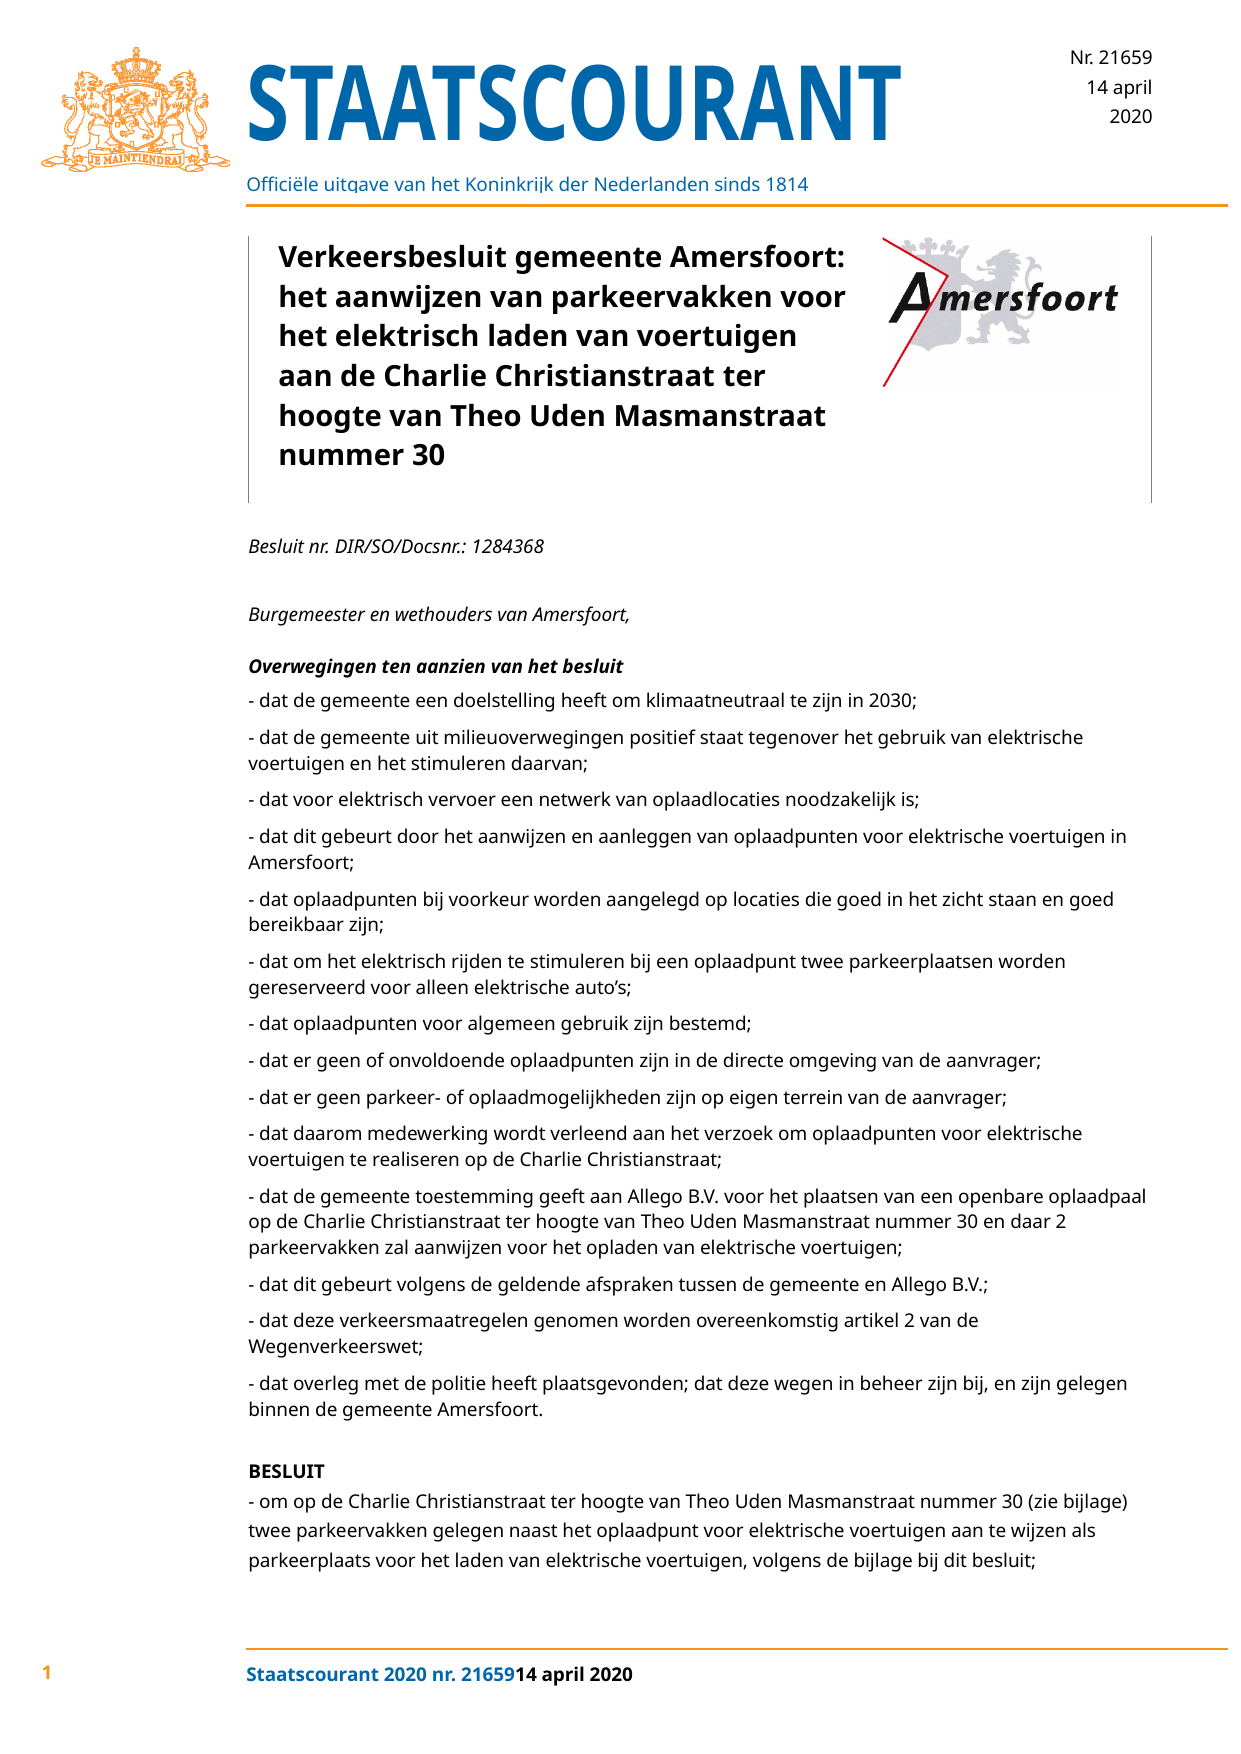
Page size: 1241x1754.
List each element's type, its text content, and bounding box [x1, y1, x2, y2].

text - dat dit gebeurt door het aanwijzen en aanleggen van oplaadpunten voor elektrische voertuigen in Amersfoort; [248, 823, 1152, 875]
text - dat daarom medewerking wordt verleend aan het verzoek om oplaadpunten voor elektrische voertuigen te realiseren op de Charlie Christianstraat; [248, 1121, 1152, 1172]
text Burgemeester en wethouders van Amersfoort, [248, 601, 1152, 626]
text - om op de Charlie Christianstraat ter hoogte van Theo Uden Masmanstraat nummer 30 (zie bijlage) twee parkeervakken gelegen naast het oplaadpunt voor elektrische voertuigen aan te wijzen als parkeerplaats voor het laden van elektrische voertuigen, volgens de bijlage bij dit besluit; [248, 1488, 1152, 1573]
text - dat om het elektrisch rijden te stimuleren bij een oplaadpunt twee parkeerplaatsen worden gereserveerd voor alleen elektrische auto’s; [248, 948, 1152, 999]
text - dat er geen parkeer- of oplaadmogelijkheden zijn op eigen terrein van de aanvrager; [248, 1084, 1152, 1109]
text - dat de gemeente uit milieuoverwegingen positief staat tegenover het gebruik van elektrische voertuigen en het stimuleren daarvan; [248, 724, 1152, 776]
text - dat dit gebeurt volgens de geldende afspraken tussen de gemeente en Allego B.V.; [248, 1271, 1152, 1297]
picture [882, 236, 1119, 387]
text Overwegingen ten aanzien van het besluit [248, 653, 1152, 679]
table_header [850, 236, 1151, 503]
text - dat oplaadpunten voor algemeen gebruik zijn bestemd; [248, 1011, 1152, 1036]
text - dat de gemeente een doelstelling heeft om klimaatneutraal te zijn in 2030; [248, 688, 1152, 713]
text - dat oplaadpunten bij voorkeur worden aangelegd op locaties die goed in het zicht staan en goed bereikbaar zijn; [248, 886, 1152, 937]
picture [41, 47, 231, 172]
text - dat er geen of onvoldoende oplaadpunten zijn in de directe omgeving van de aanvrager; [248, 1047, 1152, 1073]
text - dat overleg met de politie heeft plaatsgevonden; dat deze wegen in beheer zijn bij, en zijn gelegen binnen de gemeente Amersfoort. [248, 1370, 1152, 1422]
text - dat de gemeente toestemming geeft aan Allego B.V. voor het plaatsen van een openbare oplaadpaal op de Charlie Christianstraat ter hoogte van Theo Uden Masmanstraat nummer 30 en daar 2 parkeervakken zal aanwijzen voor het opladen van elektrische voertuigen; [248, 1183, 1152, 1260]
text BESLUIT [248, 1458, 1152, 1484]
text Besluit nr. DIR/SO/Docsnr.: 1284368 [248, 533, 1152, 559]
table_header Verkeersbesluit gemeente Amersfoort: het aanwijzen van parkeervakken voor het elektrisch laden van voertuigen aan de Charlie Christianstraat ter hoogte van Theo Uden Masmanstraat nummer 30 [249, 236, 850, 503]
text - dat deze verkeersmaatregelen genomen worden overeenkomstig artikel 2 van de Wegenverkeerswet; [248, 1308, 1152, 1359]
text - dat voor elektrisch vervoer een netwerk van oplaadlocaties noodzakelijk is; [248, 787, 1152, 812]
